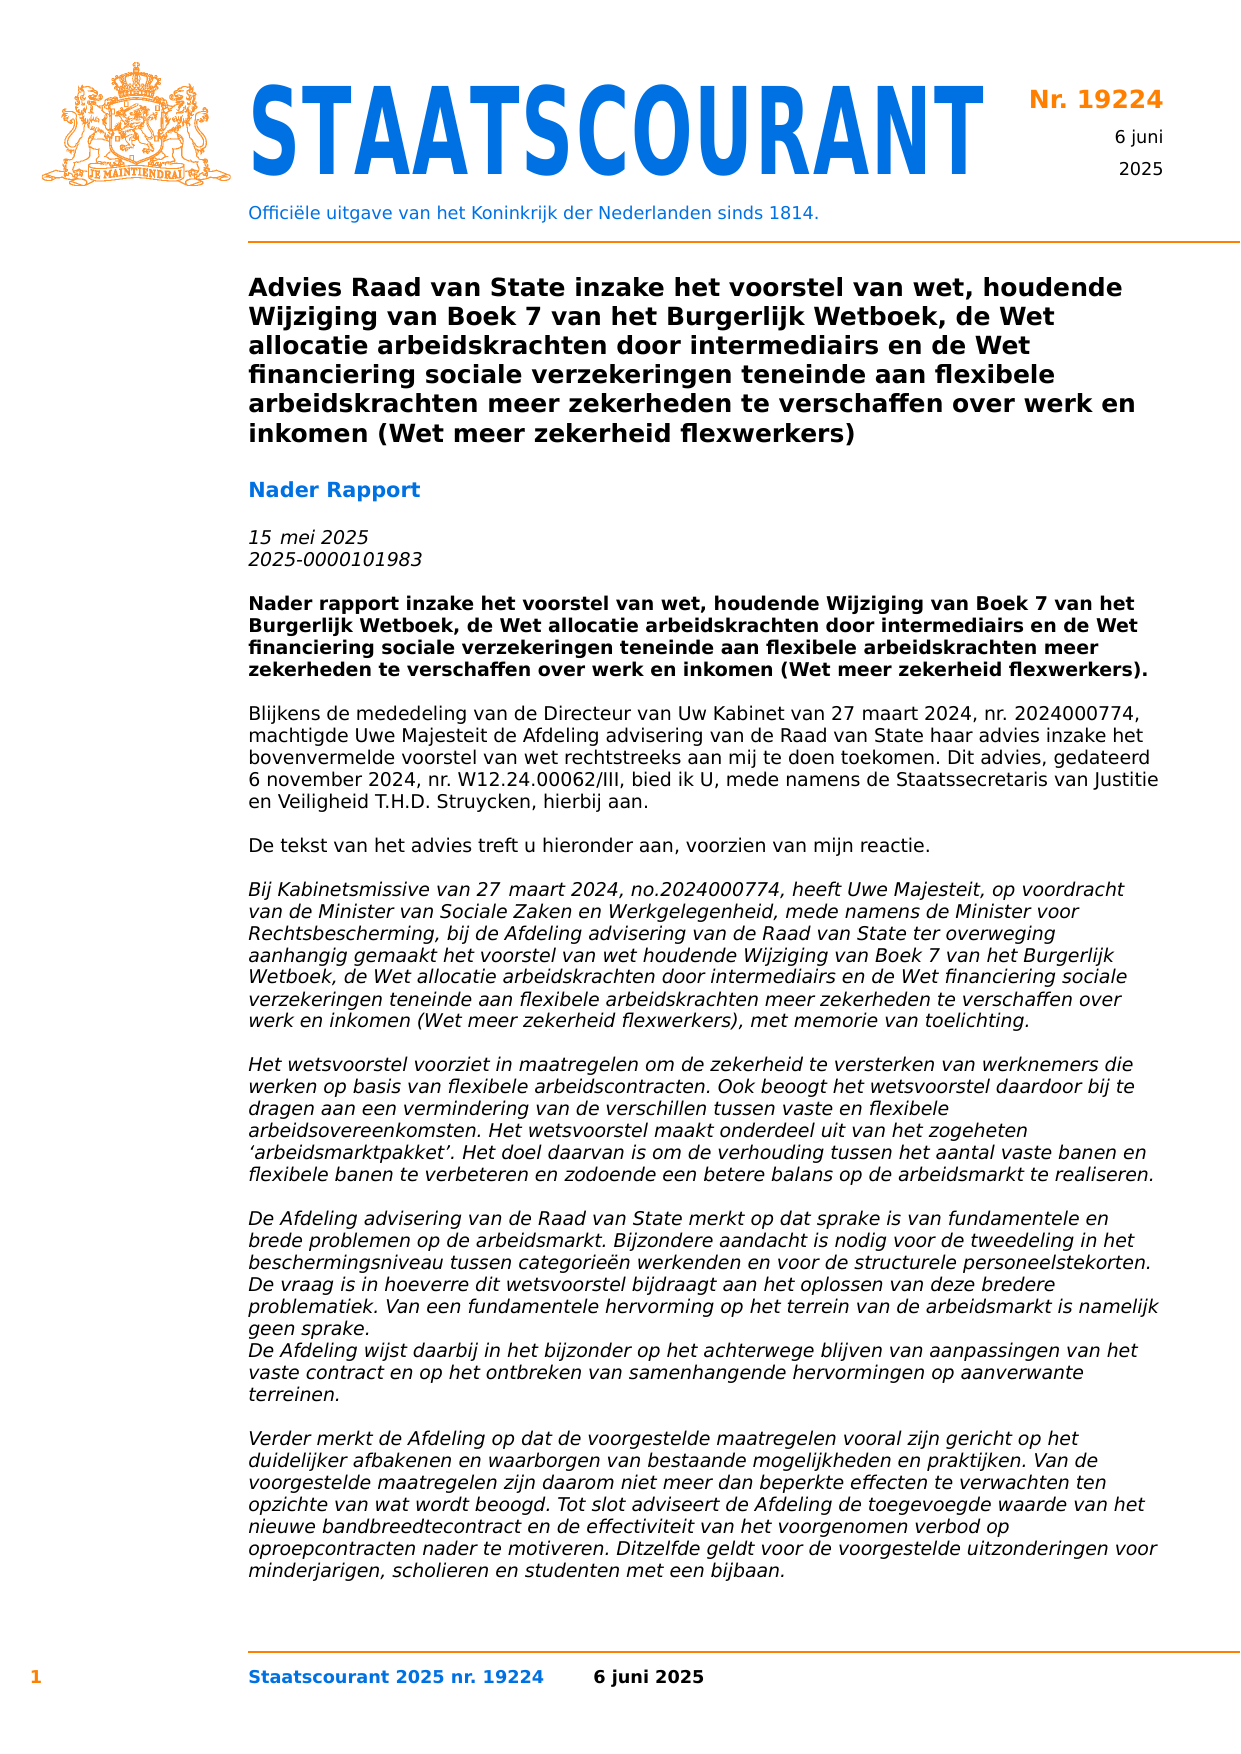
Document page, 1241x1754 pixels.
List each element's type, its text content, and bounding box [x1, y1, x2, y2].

table_header Nr. 19224 [998, 62, 1240, 121]
text Bij Kabinetsmissive van 27 maart 2024, no.2024000774, heeft Uwe Majesteit, op voordracht van de Minister van Sociale Zaken en Werkgelegenheid, mede namens de Minister voor Rechtsbescherming, bij de Afdeling advisering van de Raad van State ter overweging aanhangig gemaakt het voorstel van wet houdende Wijziging van Boek 7 van het Burgerlijk Wetboek, de Wet allocatie arbeidskrachten door intermediairs en de Wet financiering sociale verzekeringen teneinde aan flexibele arbeidskrachten meer zekerheden te verschaffen over werk en inkomen (Wet meer zekerheid flexwerkers), met memorie van toelichting. [248, 878, 1163, 1032]
text 2025-0000101983 [248, 549, 1163, 571]
text Het wetsvoorstel voorziet in maatregelen om de zekerheid te versterken van werknemers die werken op basis van flexibele arbeidscontracten. Ook beoogt het wetsvoorstel daardoor bij te dragen aan een vermindering van de verschillen tussen vaste en flexibele arbeidsovereenkomsten. Het wetsvoorstel maakt onderdeel uit van het zogeheten ‘arbeidsmarktpakket’. Het doel daarvan is om de verhouding tussen het aantal vaste banen en flexibele banen te verbeteren en zodoende een betere balans op de arbeidsmarkt te realiseren. [248, 1054, 1163, 1186]
text De tekst van het advies treft u hieronder aan, voorzien van mijn reactie. [248, 835, 1163, 857]
table_cell 6 juni [998, 121, 1240, 153]
table_header STAATSCOURANT [248, 62, 998, 203]
subtitle Nader Rapport [248, 478, 1163, 502]
text 15 mei 2025 [248, 527, 1163, 549]
text De Afdeling advisering van de Raad van State merkt op dat sprake is van fundamentele en brede problemen op de arbeidsmarkt. Bijzondere aandacht is nodig voor de tweedeling in het beschermingsniveau tussen categorieën werkenden en voor de structurele personeelstekorten. De vraag is in hoeverre dit wetsvoorstel bijdraagt aan het oplossen van deze bredere problematiek. Van een fundamentele hervorming op het terrein van de arbeidsmarkt is namelijk geen sprake. [248, 1208, 1163, 1340]
text Blijkens de mededeling van de Directeur van Uw Kabinet van 27 maart 2024, nr. 2024000774, machtigde Uwe Majesteit de Afdeling advisering van de Raad van State haar advies inzake het bovenvermelde voorstel van wet rechtstreeks aan mij te doen toekomen. Dit advies, gedateerd 6 november 2024, nr. W12.24.00062/III, bied ik U, mede namens de Staatssecretaris van Justitie en Veiligheid T.H.D. Struycken, hierbij aan. [248, 703, 1163, 813]
text Nader rapport inzake het voorstel van wet, houdende Wijziging van Boek 7 van het Burgerlijk Wetboek, de Wet allocatie arbeidskrachten door intermediairs en de Wet financiering sociale verzekeringen teneinde aan flexibele arbeidskrachten meer zekerheden te verschaffen over werk en inkomen (Wet meer zekerheid flexwerkers). [248, 593, 1163, 681]
text Verder merkt de Afdeling op dat de voorgestelde maatregelen vooral zijn gericht op het duidelijker afbakenen en waarborgen van bestaande mogelijkheden en praktijken. Van de voorgestelde maatregelen zijn daarom niet meer dan beperkte effecten te verwachten ten opzichte van wat wordt beoogd. Tot slot adviseert de Afdeling de toegevoegde waarde van het nieuwe bandbreedtecontract en de effectiviteit van het voorgenomen verbod op oproepcontracten nader te motiveren. Ditzelfde geldt voor de voorgestelde uitzonderingen voor minderjarigen, scholieren en studenten met een bijbaan. [248, 1428, 1163, 1582]
text De Afdeling wijst daarbij in het bijzonder op het achterwege blijven van aanpassingen van het vaste contract en op het ontbreken van samenhangende hervormingen op aanverwante terreinen. [248, 1340, 1163, 1406]
table_header [25, 62, 248, 241]
table_cell 2025 [998, 153, 1240, 203]
subtitle Advies Raad van State inzake het voorstel van wet, houdende Wijziging van Boek 7 van het Burgerlijk Wetboek, de Wet allocatie arbeidskrachten door intermediairs en de Wet financiering sociale verzekeringen teneinde aan flexibele arbeidskrachten meer zekerheden te verschaffen over werk en inkomen (Wet meer zekerheid flexwerkers) [248, 273, 1163, 448]
table_cell Officiële uitgave van het Koninkrijk der Nederlanden sinds 1814. [248, 203, 1240, 241]
picture [41, 62, 231, 186]
